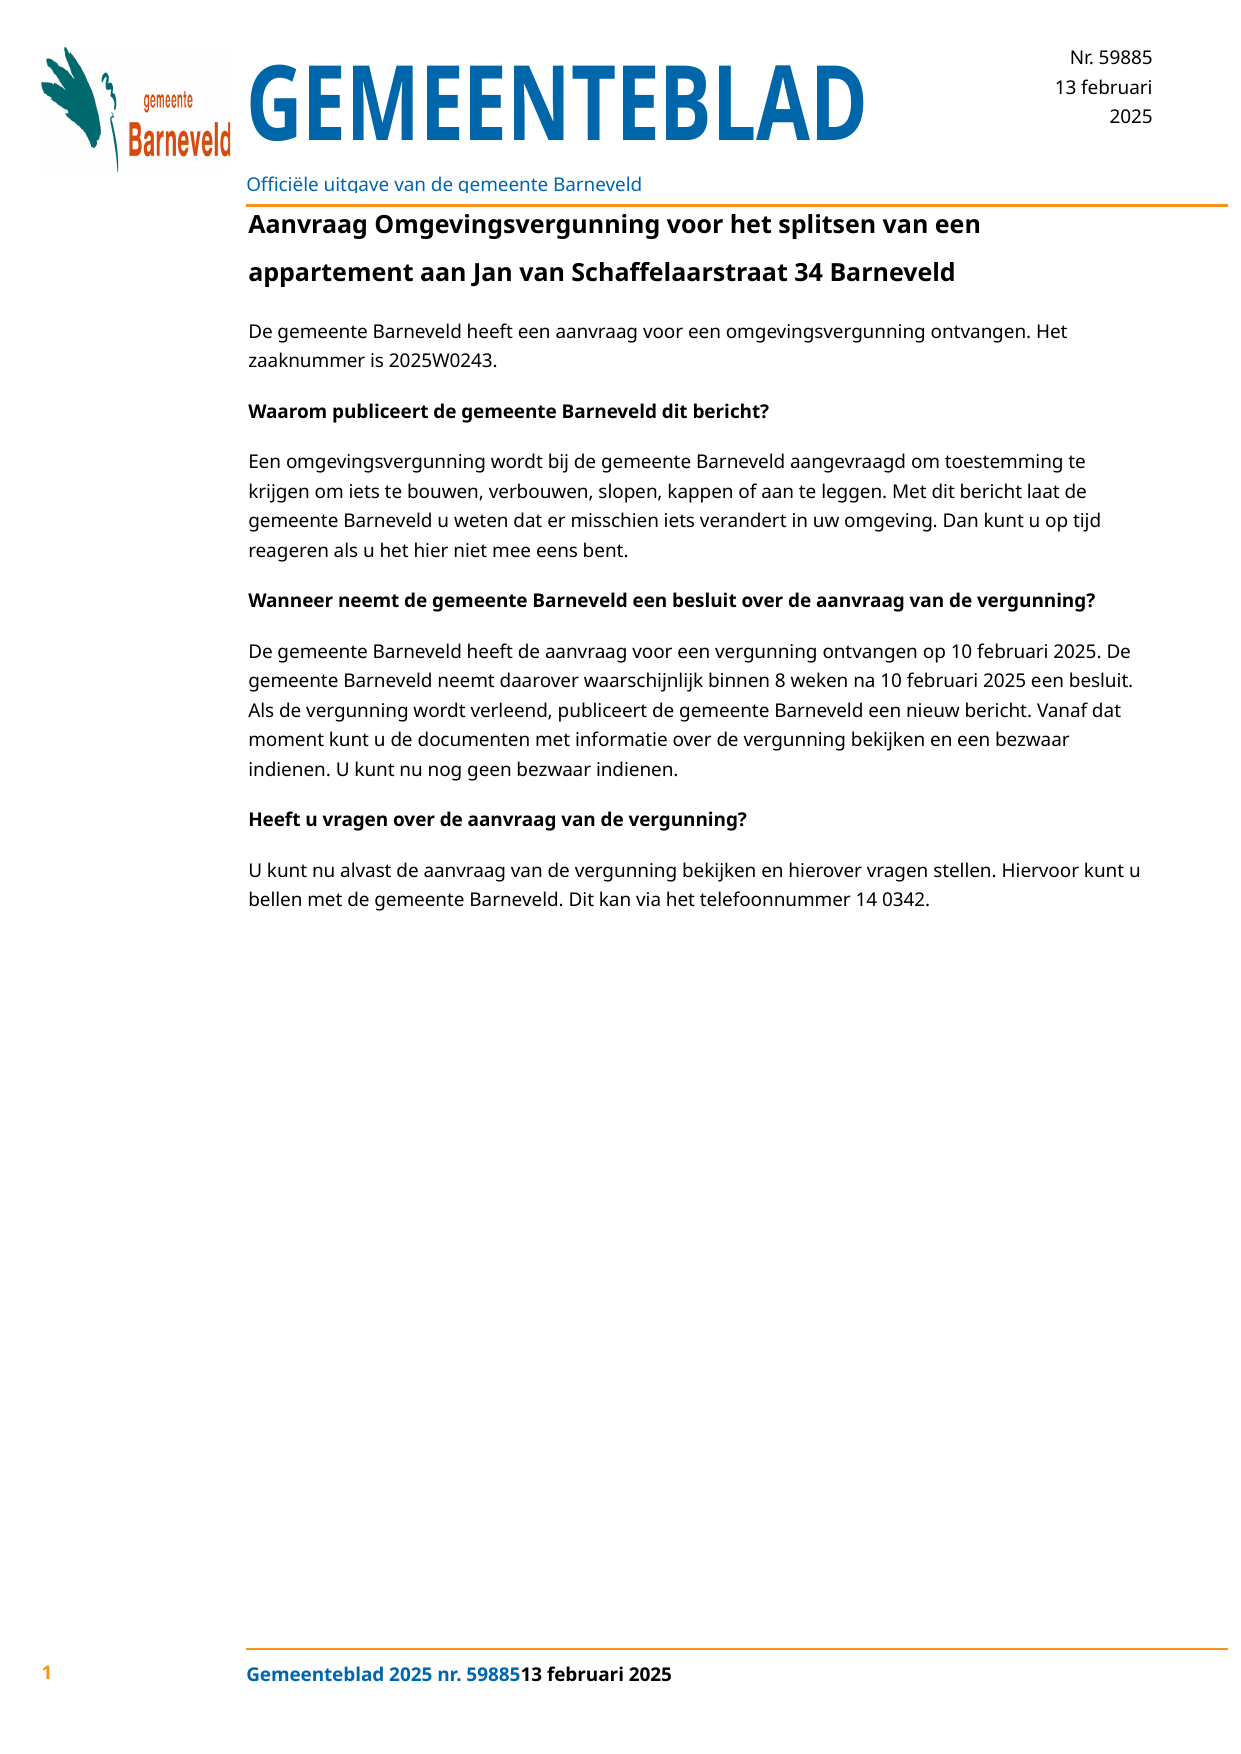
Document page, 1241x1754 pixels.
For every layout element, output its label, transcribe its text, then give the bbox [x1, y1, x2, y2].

text De gemeente Barneveld heeft de aanvraag voor een vergunning ontvangen op 10 februari 2025. De gemeente Barneveld neemt daarover waarschijnlijk binnen 8 weken na 10 februari 2025 een besluit. Als de vergunning wordt verleend, publiceert de gemeente Barneveld een nieuw bericht. Vanaf dat moment kunt u de documenten met informatie over de vergunning bekijken en een bezwaar indienen. U kunt nu nog geen bezwaar indienen. [248, 638, 1152, 782]
text Waarom publiceert de gemeente Barneveld dit bericht? [248, 398, 1152, 424]
text Een omgevingsvergunning wordt bij de gemeente Barneveld aangevraagd om toestemming te krijgen om iets te bouwen, verbouwen, slopen, kappen of aan te leggen. Met dit bericht laat de gemeente Barneveld u weten dat er misschien iets verandert in uw omgeving. Dan kunt u op tijd reageren als u het hier niet mee eens bent. [248, 448, 1152, 563]
text Heeft u vragen over de aanvraag van de vergunning? [248, 807, 1152, 832]
text Aanvraag Omgevingsvergunning voor het splitsen van een appartement aan Jan van Schaffelaarstraat 34 Barneveld [248, 207, 1152, 288]
text De gemeente Barneveld heeft een aanvraag voor een omgevingsvergunning ontvangen. Het zaaknummer is 2025W0243. [248, 318, 1152, 373]
text Wanneer neemt de gemeente Barneveld een besluit over de aanvraag van de vergunning? [248, 587, 1152, 613]
text U kunt nu alvast de aanvraag van de vergunning bekijken en hierover vragen stellen. Hiervoor kunt u bellen met de gemeente Barneveld. Dit kan via het telefoonnummer 14 0342. [248, 857, 1152, 912]
picture [41, 47, 231, 172]
